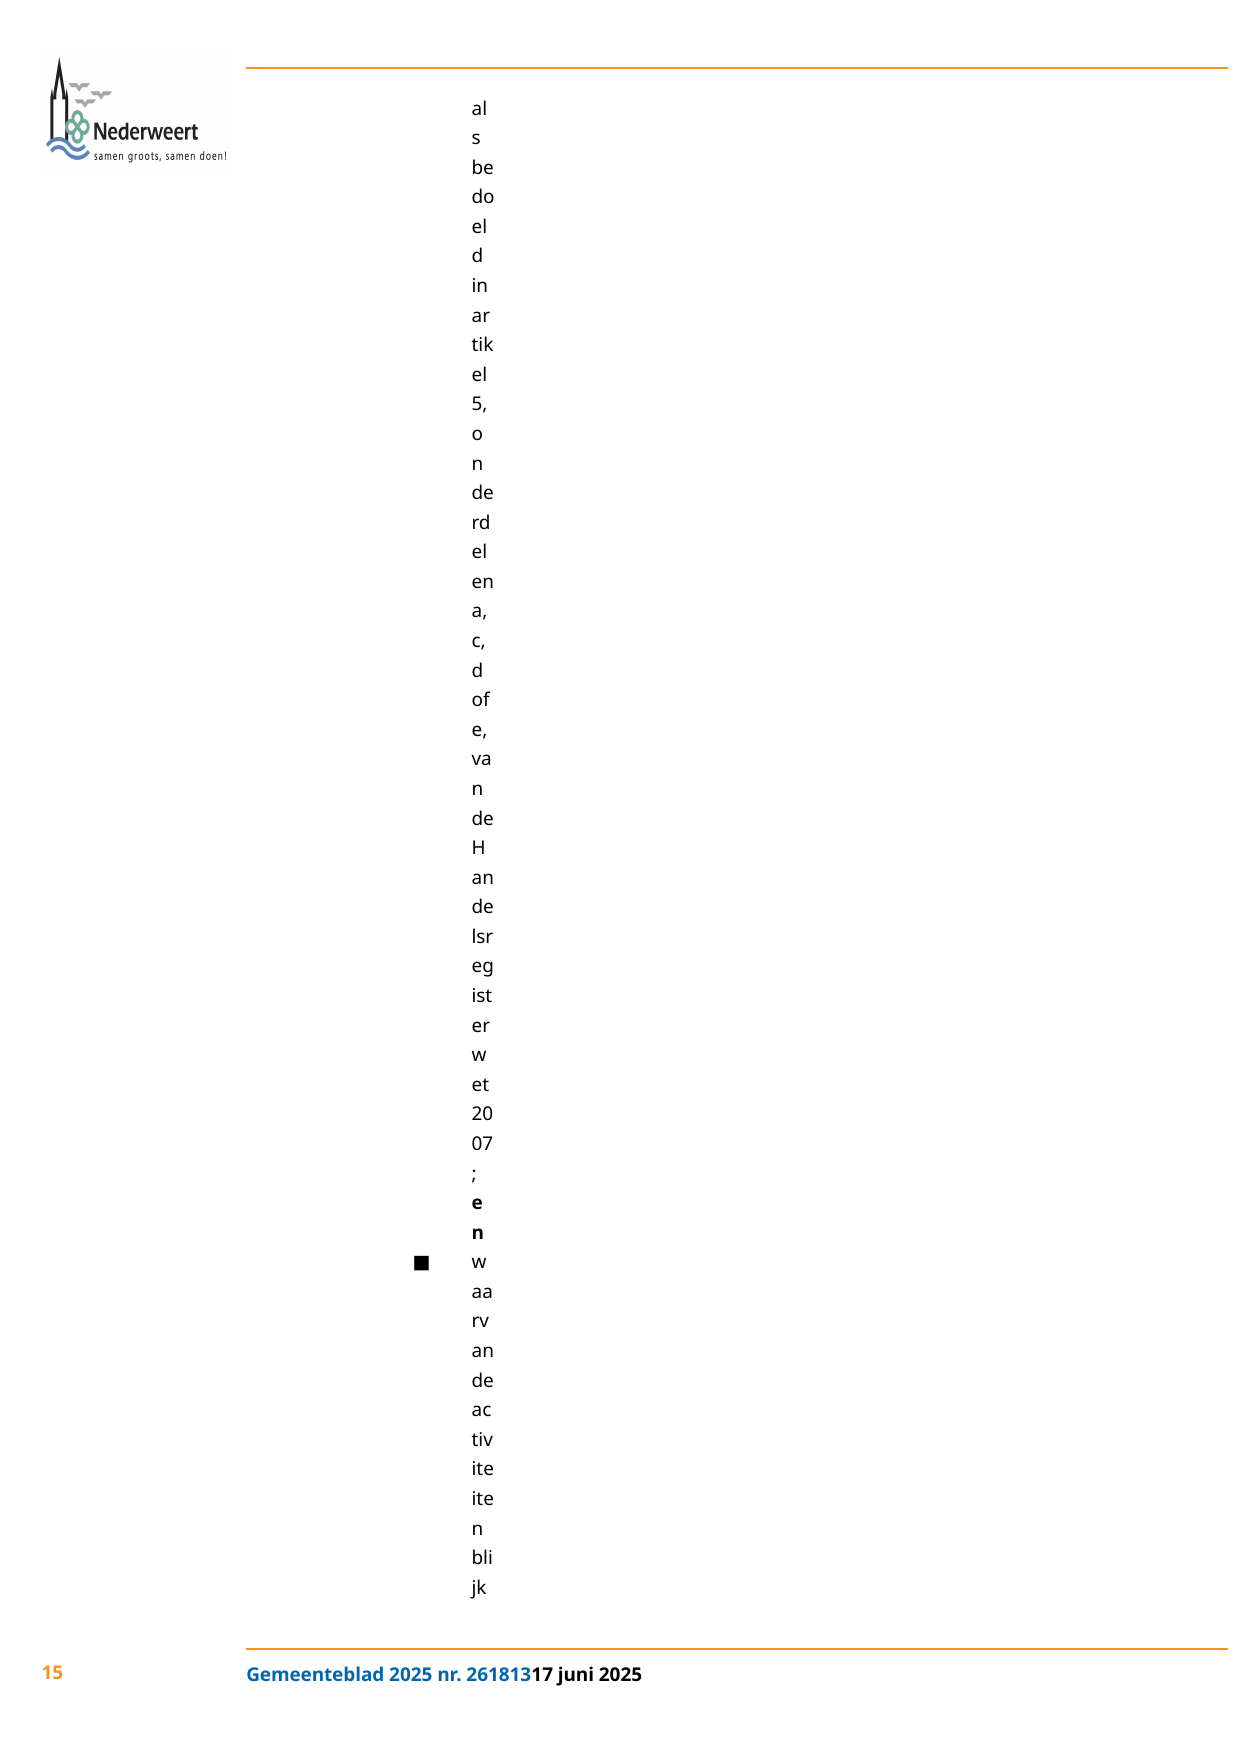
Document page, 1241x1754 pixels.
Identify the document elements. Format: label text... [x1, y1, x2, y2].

table_cell [905, 95, 987, 1600]
table_cell [823, 95, 905, 1600]
table_cell [494, 95, 577, 1600]
table_cell [659, 95, 741, 1600]
table_cell [248, 95, 412, 1600]
table_cell als bedoeld in artikel 5, onderdelen a, c, d of e, van de Handelsregisterwet 2007; en waarvan de activiteiten blijk [412, 95, 494, 1600]
table_cell [987, 95, 1069, 1600]
picture [41, 47, 231, 172]
table_cell [741, 95, 823, 1600]
table_cell [577, 95, 659, 1600]
table_cell [1069, 95, 1152, 1600]
